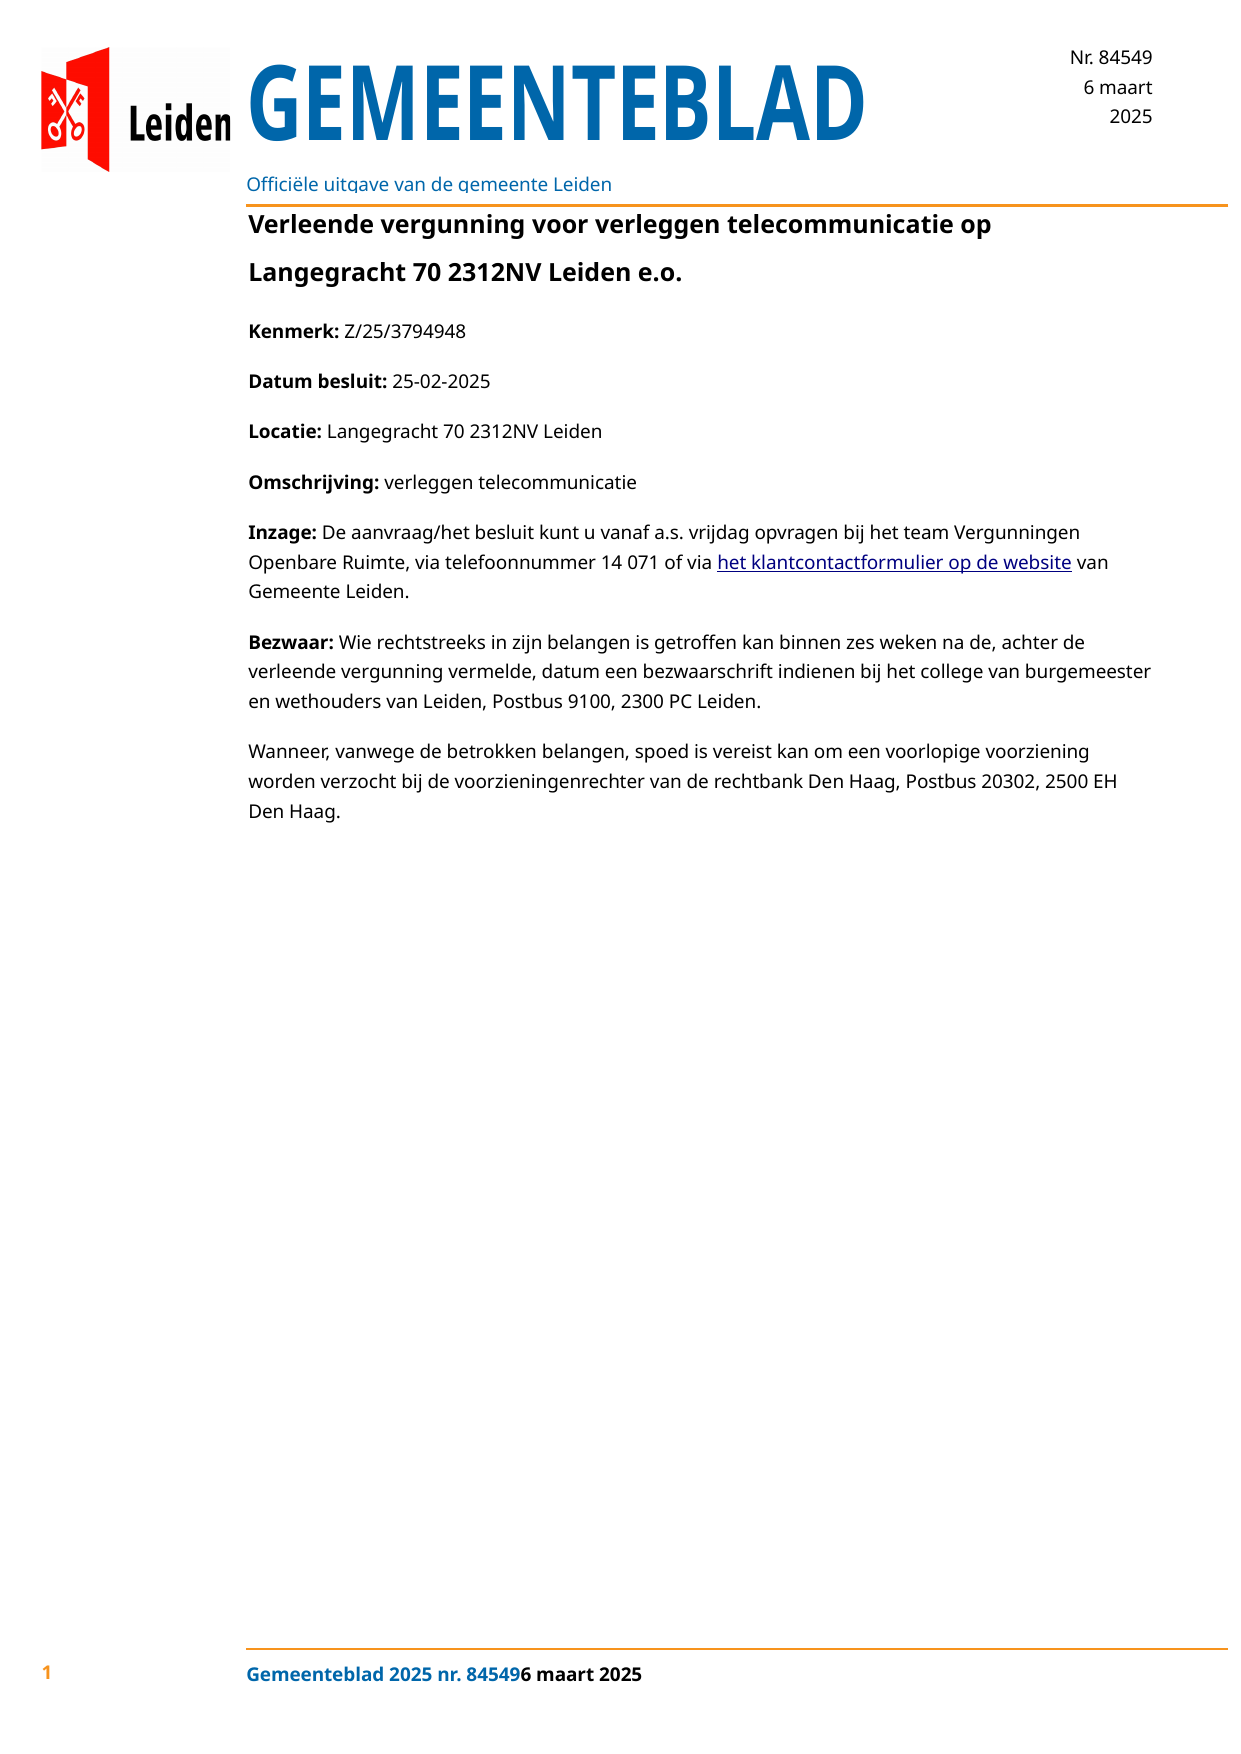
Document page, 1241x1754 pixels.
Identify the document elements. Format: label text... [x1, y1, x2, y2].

text Inzage: De aanvraag/het besluit kunt u vanaf a.s. vrijdag opvragen bij het team Vergunningen Openbare Ruimte, via telefoonnummer 14 071 of via het klantcontactformulier op de website van Gemeente Leiden. [248, 519, 1152, 604]
text Wanneer, vanwege de betrokken belangen, spoed is vereist kan om een voorlopige voorziening worden verzocht bij de voorzieningenrechter van de rechtbank Den Haag, Postbus 20302, 2500 EH Den Haag. [248, 739, 1152, 824]
picture [41, 47, 231, 172]
text Kenmerk: Z/25/3794948 [248, 318, 1152, 344]
text Omschrijving: verleggen telecommunicatie [248, 469, 1152, 495]
text Bezwaar: Wie rechtstreeks in zijn belangen is getroffen kan binnen zes weken na de, achter de verleende vergunning vermelde, datum een bezwaarschrift indienen bij het college van burgemeester en wethouders van Leiden, Postbus 9100, 2300 PC Leiden. [248, 629, 1152, 714]
text Locatie: Langegracht 70 2312NV Leiden [248, 419, 1152, 444]
text Verleende vergunning voor verleggen telecommunicatie op Langegracht 70 2312NV Leiden e.o. [248, 207, 1152, 288]
text Datum besluit: 25-02-2025 [248, 368, 1152, 394]
